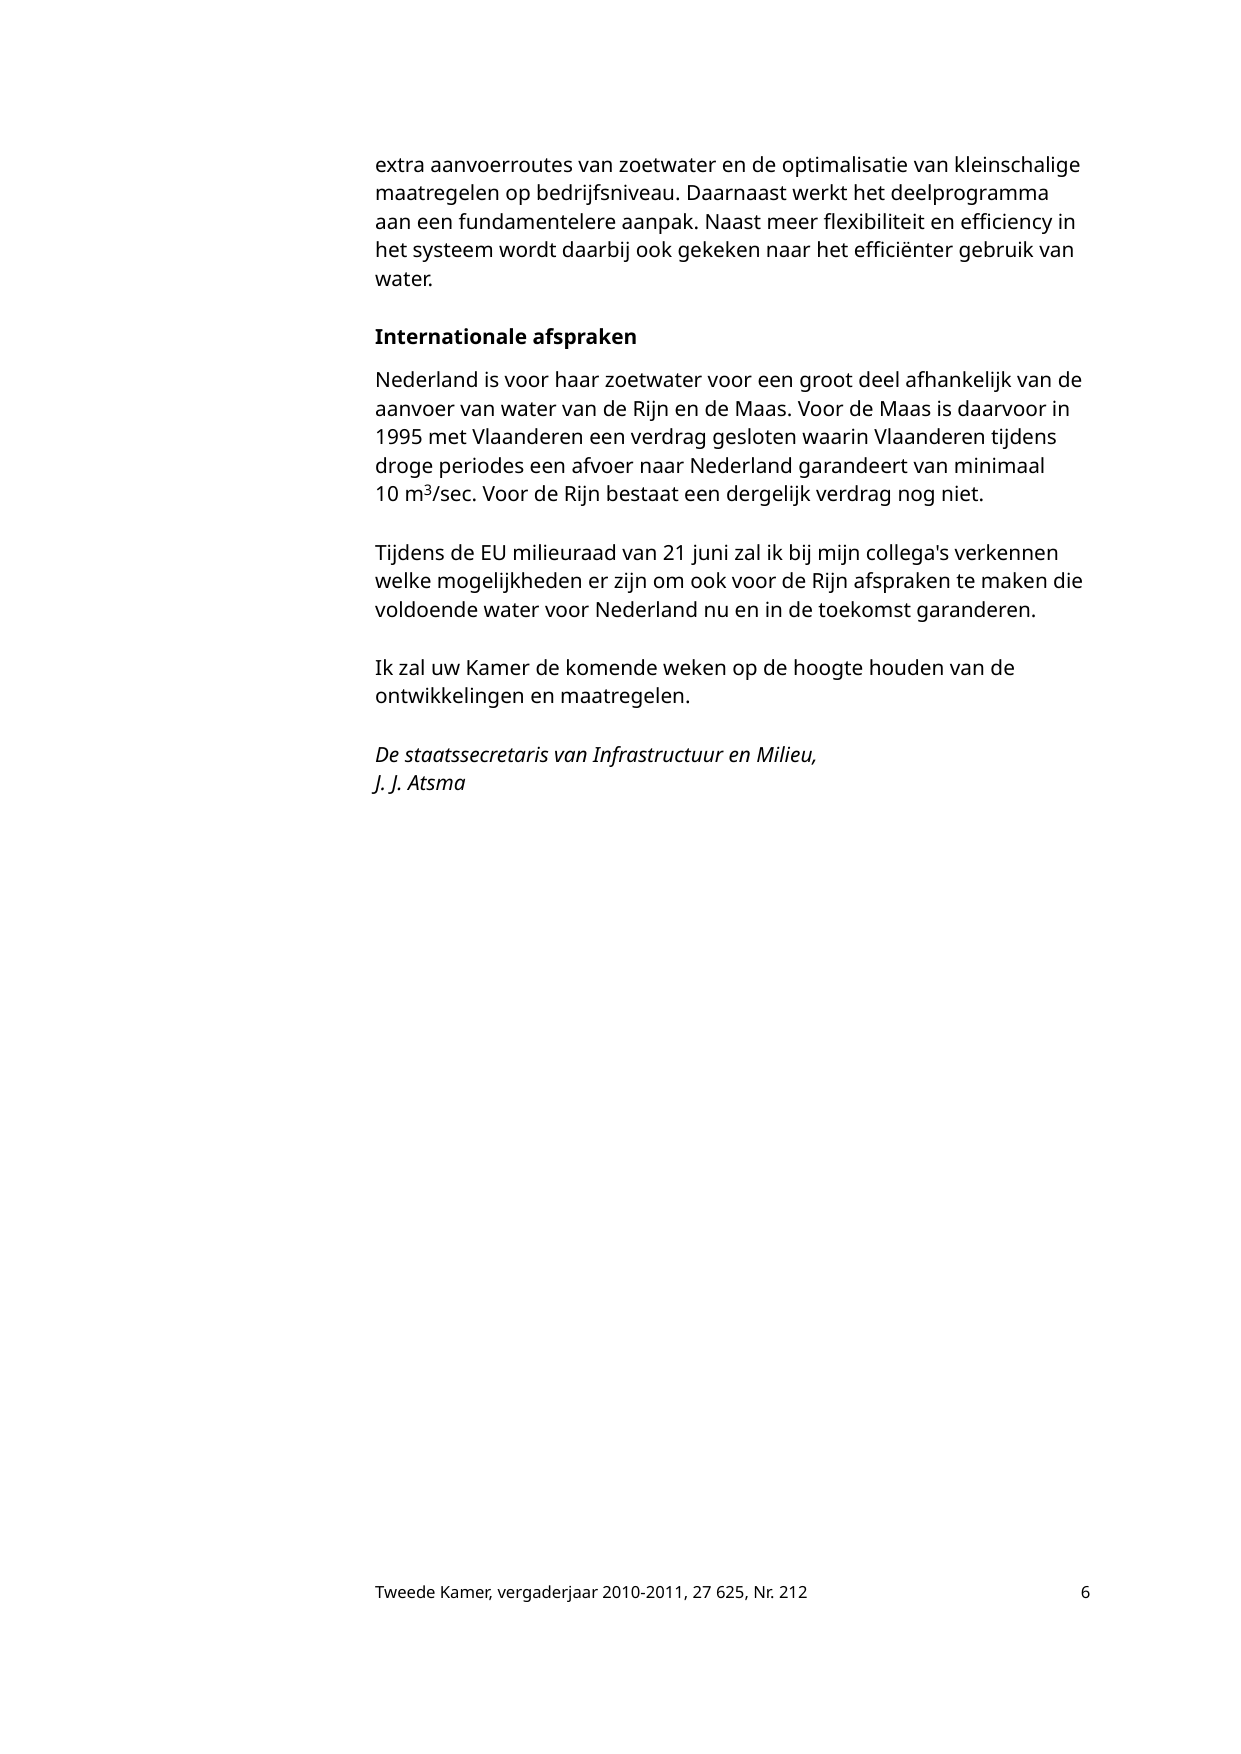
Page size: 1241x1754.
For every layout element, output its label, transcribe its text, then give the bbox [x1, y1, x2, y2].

text J. J. Atsma [375, 768, 1090, 797]
text Nederland is voor haar zoetwater voor een groot deel afhankelijk van de aanvoer van water van de Rijn en de Maas. Voor de Maas is daarvoor in 1995 met Vlaanderen een verdrag gesloten waarin Vlaanderen tijdens droge periodes een afvoer naar Nederland garandeert van minimaal 10 m3/sec. Voor de Rijn bestaat een dergelijk verdrag nog niet. [375, 366, 1090, 508]
text Ik zal uw Kamer de komende weken op de hoogte houden van de ontwikkelingen en maatregelen. [375, 653, 1090, 710]
text De staatssecretaris van Infrastructuur en Milieu, [375, 740, 1090, 768]
text Internationale afspraken [375, 322, 1090, 351]
text extra aanvoerroutes van zoetwater en de optimalisatie van kleinschalige maatregelen op bedrijfsniveau. Daarnaast werkt het deelprogramma aan een fundamentelere aanpak. Naast meer flexibiliteit en efficiency in het systeem wordt daarbij ook gekeken naar het efficiënter gebruik van water. [375, 150, 1090, 292]
text Tijdens de EU milieuraad van 21 juni zal ik bij mijn collega's verkennen welke mogelijkheden er zijn om ook voor de Rijn afspraken te maken die voldoende water voor Nederland nu en in de toekomst garanderen. [375, 538, 1090, 623]
